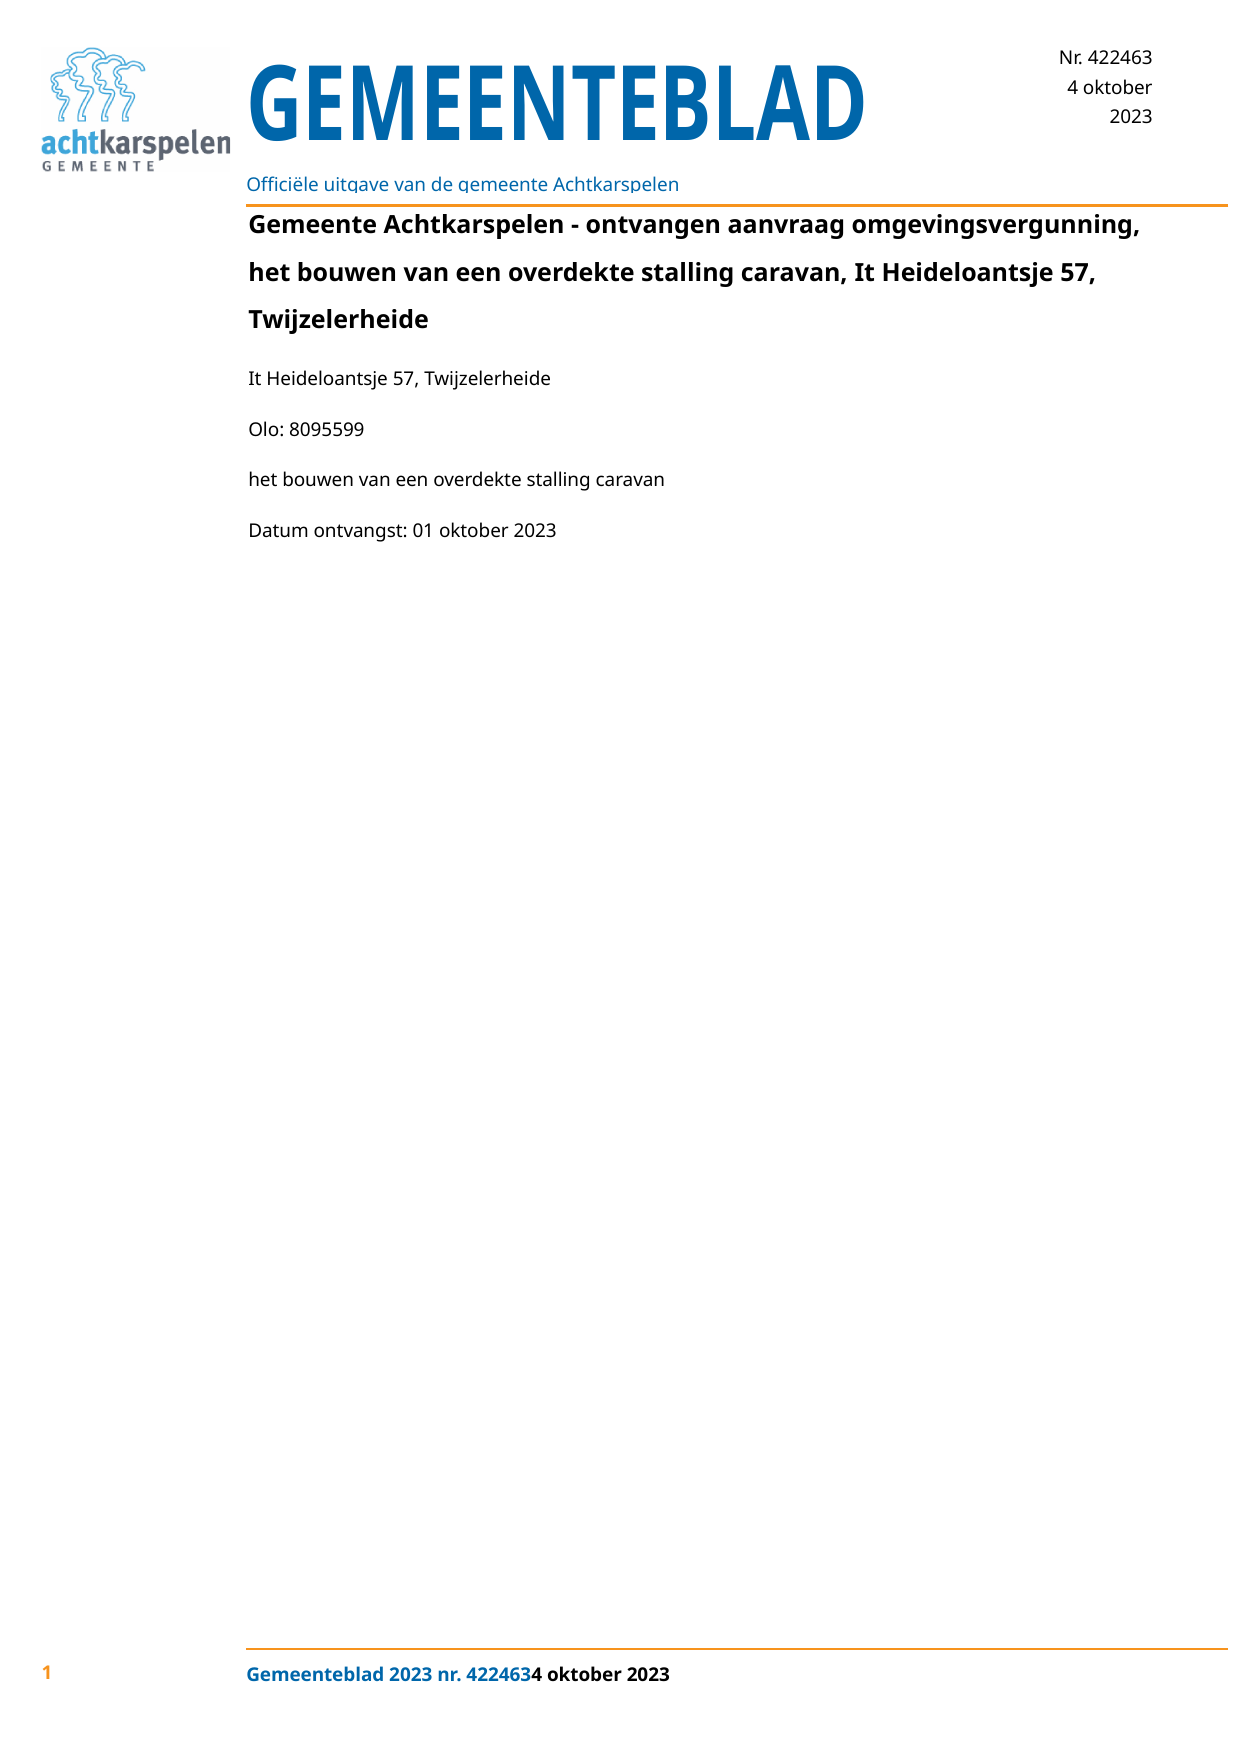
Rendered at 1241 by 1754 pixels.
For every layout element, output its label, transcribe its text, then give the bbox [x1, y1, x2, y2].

text Datum ontvangst: 01 oktober 2023 [248, 517, 1152, 542]
picture [41, 47, 231, 172]
text Olo: 8095599 [248, 416, 1152, 442]
text It Heideloantsje 57, Twijzelerheide [248, 366, 1152, 391]
text het bouwen van een overdekte stalling caravan [248, 466, 1152, 492]
text Gemeente Achtkarspelen - ontvangen aanvraag omgevingsvergunning, het bouwen van een overdekte stalling caravan, It Heideloantsje 57, Twijzelerheide [248, 207, 1152, 336]
